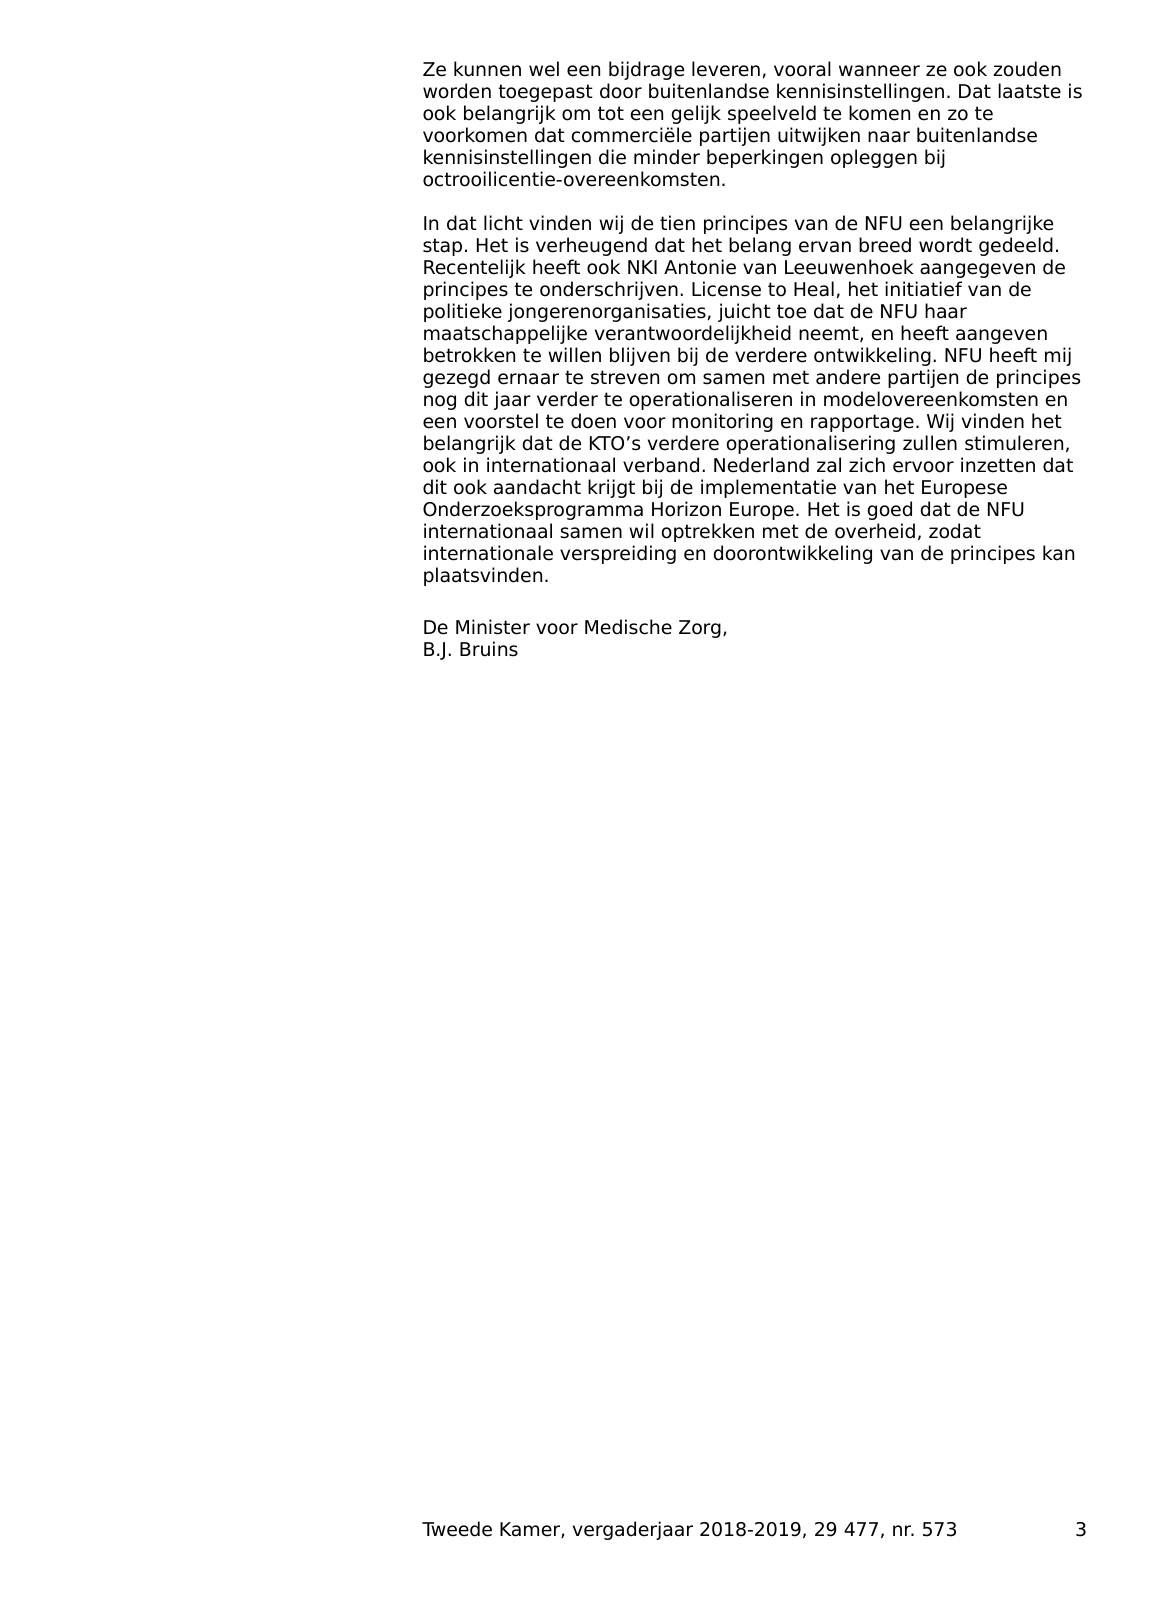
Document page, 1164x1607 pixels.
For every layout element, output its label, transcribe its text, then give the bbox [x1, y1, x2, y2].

text De Minister voor Medische Zorg, B.J. Bruins [422, 617, 1087, 661]
text In dat licht vinden wij de tien principes van de NFU een belangrijke stap. Het is verheugend dat het belang ervan breed wordt gedeeld. Recentelijk heeft ook NKI Antonie van Leeuwenhoek aangegeven de principes te onderschrijven. License to Heal, het initiatief van de politieke jongerenorganisaties, juicht toe dat de NFU haar maatschappelijke verantwoordelijkheid neemt, en heeft aangeven betrokken te willen blijven bij de verdere ontwikkeling. NFU heeft mij gezegd ernaar te streven om samen met andere partijen de principes nog dit jaar verder te operationaliseren in modelovereenkomsten en een voorstel te doen voor monitoring en rapportage. Wij vinden het belangrijk dat de KTO’s verdere operationalisering zullen stimuleren, ook in internationaal verband. Nederland zal zich ervoor inzetten dat dit ook aandacht krijgt bij de implementatie van het Europese Onderzoeksprogramma Horizon Europe. Het is goed dat de NFU internationaal samen wil optrekken met de overheid, zodat internationale verspreiding en doorontwikkeling van de principes kan plaatsvinden. [422, 213, 1087, 587]
text Ze kunnen wel een bijdrage leveren, vooral wanneer ze ook zouden worden toegepast door buitenlandse kennisinstellingen. Dat laatste is ook belangrijk om tot een gelijk speelveld te komen en zo te voorkomen dat commerciële partijen uitwijken naar buitenlandse kennisinstellingen die minder beperkingen opleggen bij octrooilicentie-overeenkomsten. [422, 59, 1087, 191]
